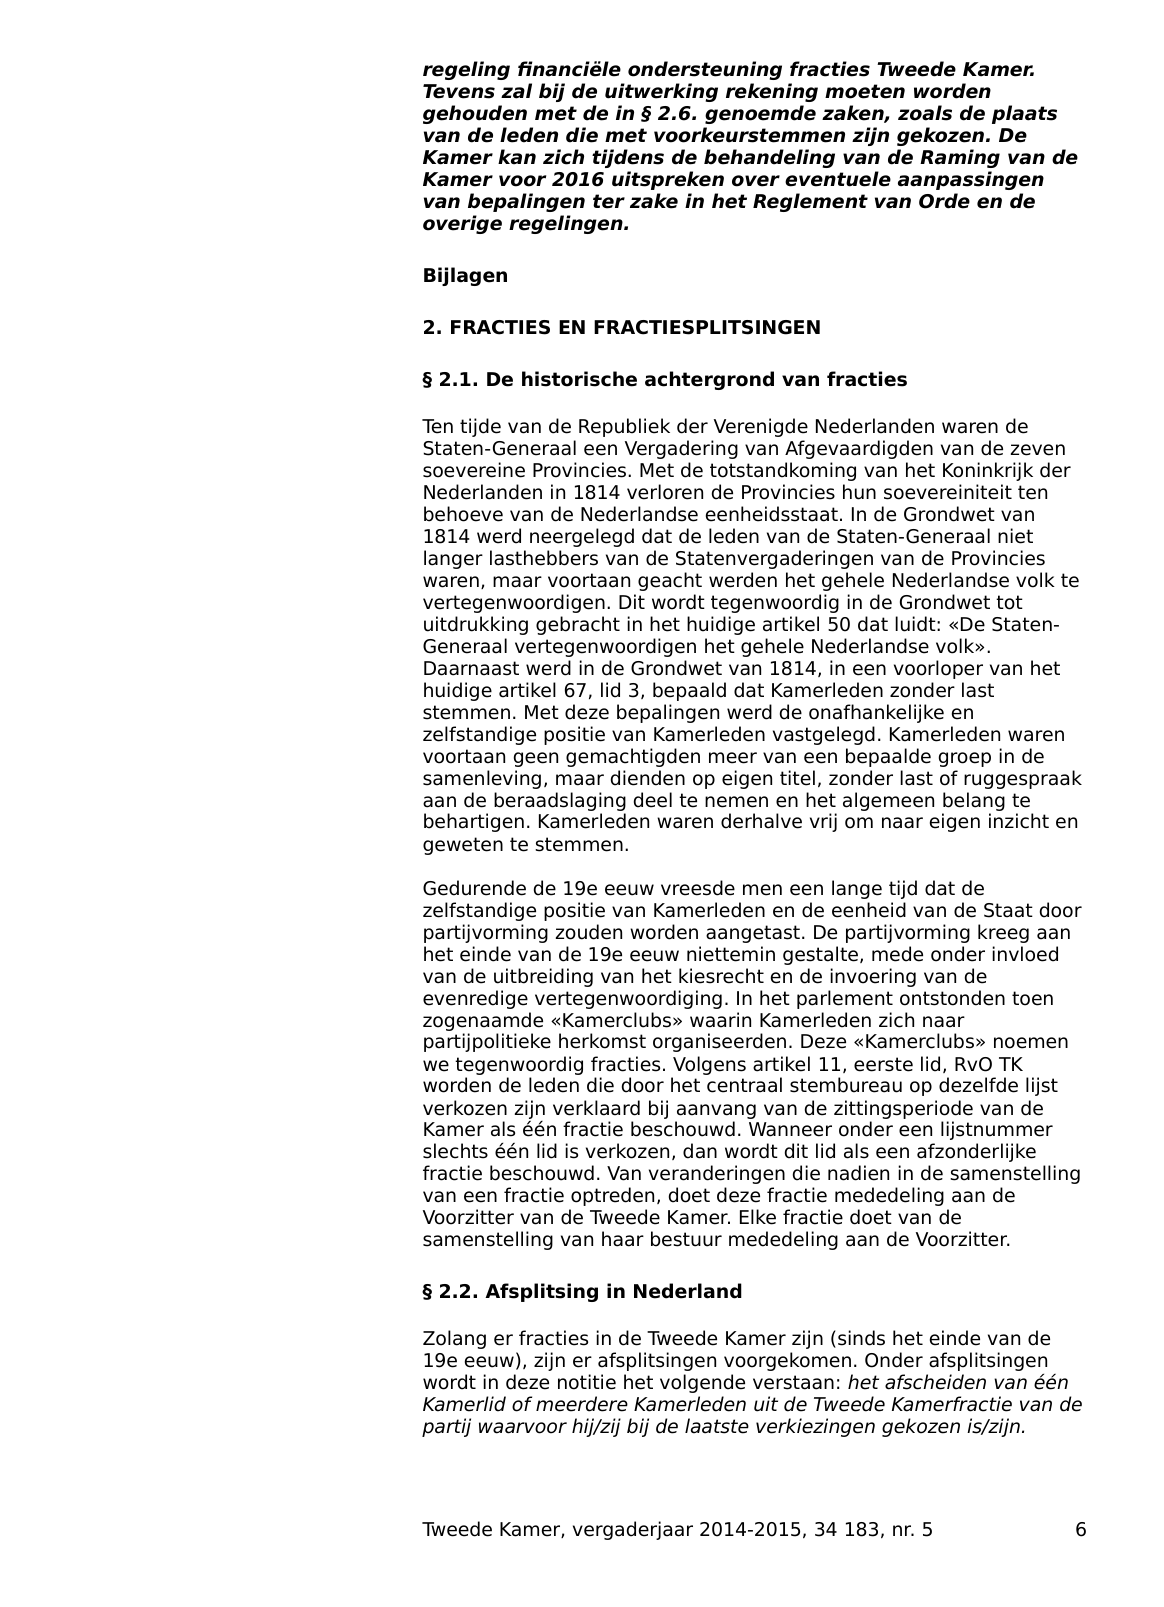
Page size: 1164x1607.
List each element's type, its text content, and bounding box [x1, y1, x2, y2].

subtitle § 2.1. De historische achtergrond van fracties [422, 369, 1087, 391]
subtitle Bijlagen [422, 265, 1087, 287]
subtitle § 2.2. Afsplitsing in Nederland [422, 1281, 1087, 1303]
text Gedurende de 19e eeuw vreesde men een lange tijd dat de zelfstandige positie van Kamerleden en de eenheid van de Staat door partijvorming zouden worden aangetast. De partijvorming kreeg aan het einde van de 19e eeuw niettemin gestalte, mede onder invloed van de uitbreiding van het kiesrecht en de invoering van de evenredige vertegenwoordiging. In het parlement ontstonden toen zogenaamde «Kamerclubs» waarin Kamerleden zich naar partijpolitieke herkomst organiseerden. Deze «Kamerclubs» noemen we tegenwoordig fracties. Volgens artikel 11, eerste lid, RvO TK worden de leden die door het centraal stembureau op dezelfde lijst verkozen zijn verklaard bij aanvang van de zittingsperiode van de Kamer als één fractie beschouwd. Wanneer onder een lijstnummer slechts één lid is verkozen, dan wordt dit lid als een afzonderlijke fractie beschouwd. Van veranderingen die nadien in de samenstelling van een fractie optreden, doet deze fractie mededeling aan de Voorzitter van de Tweede Kamer. Elke fractie doet van de samenstelling van haar bestuur mededeling aan de Voorzitter. [422, 878, 1087, 1251]
subtitle 2. FRACTIES EN FRACTIESPLITSINGEN [422, 317, 1087, 339]
text Ten tijde van de Republiek der Verenigde Nederlanden waren de Staten-Generaal een Vergadering van Afgevaardigden van de zeven soevereine Provincies. Met de totstandkoming van het Koninkrijk der Nederlanden in 1814 verloren de Provincies hun soevereiniteit ten behoeve van de Nederlandse eenheidsstaat. In de Grondwet van 1814 werd neergelegd dat de leden van de Staten-Generaal niet langer lasthebbers van de Statenvergaderingen van de Provincies waren, maar voortaan geacht werden het gehele Nederlandse volk te vertegenwoordigen. Dit wordt tegenwoordig in de Grondwet tot uitdrukking gebracht in het huidige artikel 50 dat luidt: «De Staten-Generaal vertegenwoordigen het gehele Nederlandse volk». Daarnaast werd in de Grondwet van 1814, in een voorloper van het huidige artikel 67, lid 3, bepaald dat Kamerleden zonder last stemmen. Met deze bepalingen werd de onafhankelijke en zelfstandige positie van Kamerleden vastgelegd. Kamerleden waren voortaan geen gemachtigden meer van een bepaalde groep in de samenleving, maar dienden op eigen titel, zonder last of ruggespraak aan de beraadslaging deel te nemen en het algemeen belang te behartigen. Kamerleden waren derhalve vrij om naar eigen inzicht en geweten te stemmen. [422, 416, 1087, 855]
text Zolang er fracties in de Tweede Kamer zijn (sinds het einde van de 19e eeuw), zijn er afsplitsingen voorgekomen. Onder afsplitsingen wordt in deze notitie het volgende verstaan: het afscheiden van één Kamerlid of meerdere Kamerleden uit de Tweede Kamerfractie van de partij waarvoor hij/zij bij de laatste verkiezingen gekozen is/zijn. [422, 1328, 1087, 1438]
text regeling financiële ondersteuning fracties Tweede Kamer. Tevens zal bij de uitwerking rekening moeten worden gehouden met de in § 2.6. genoemde zaken, zoals de plaats van de leden die met voorkeurstemmen zijn gekozen. De Kamer kan zich tijdens de behandeling van de Raming van de Kamer voor 2016 uitspreken over eventuele aanpassingen van bepalingen ter zake in het Reglement van Orde en de overige regelingen. [422, 59, 1087, 235]
